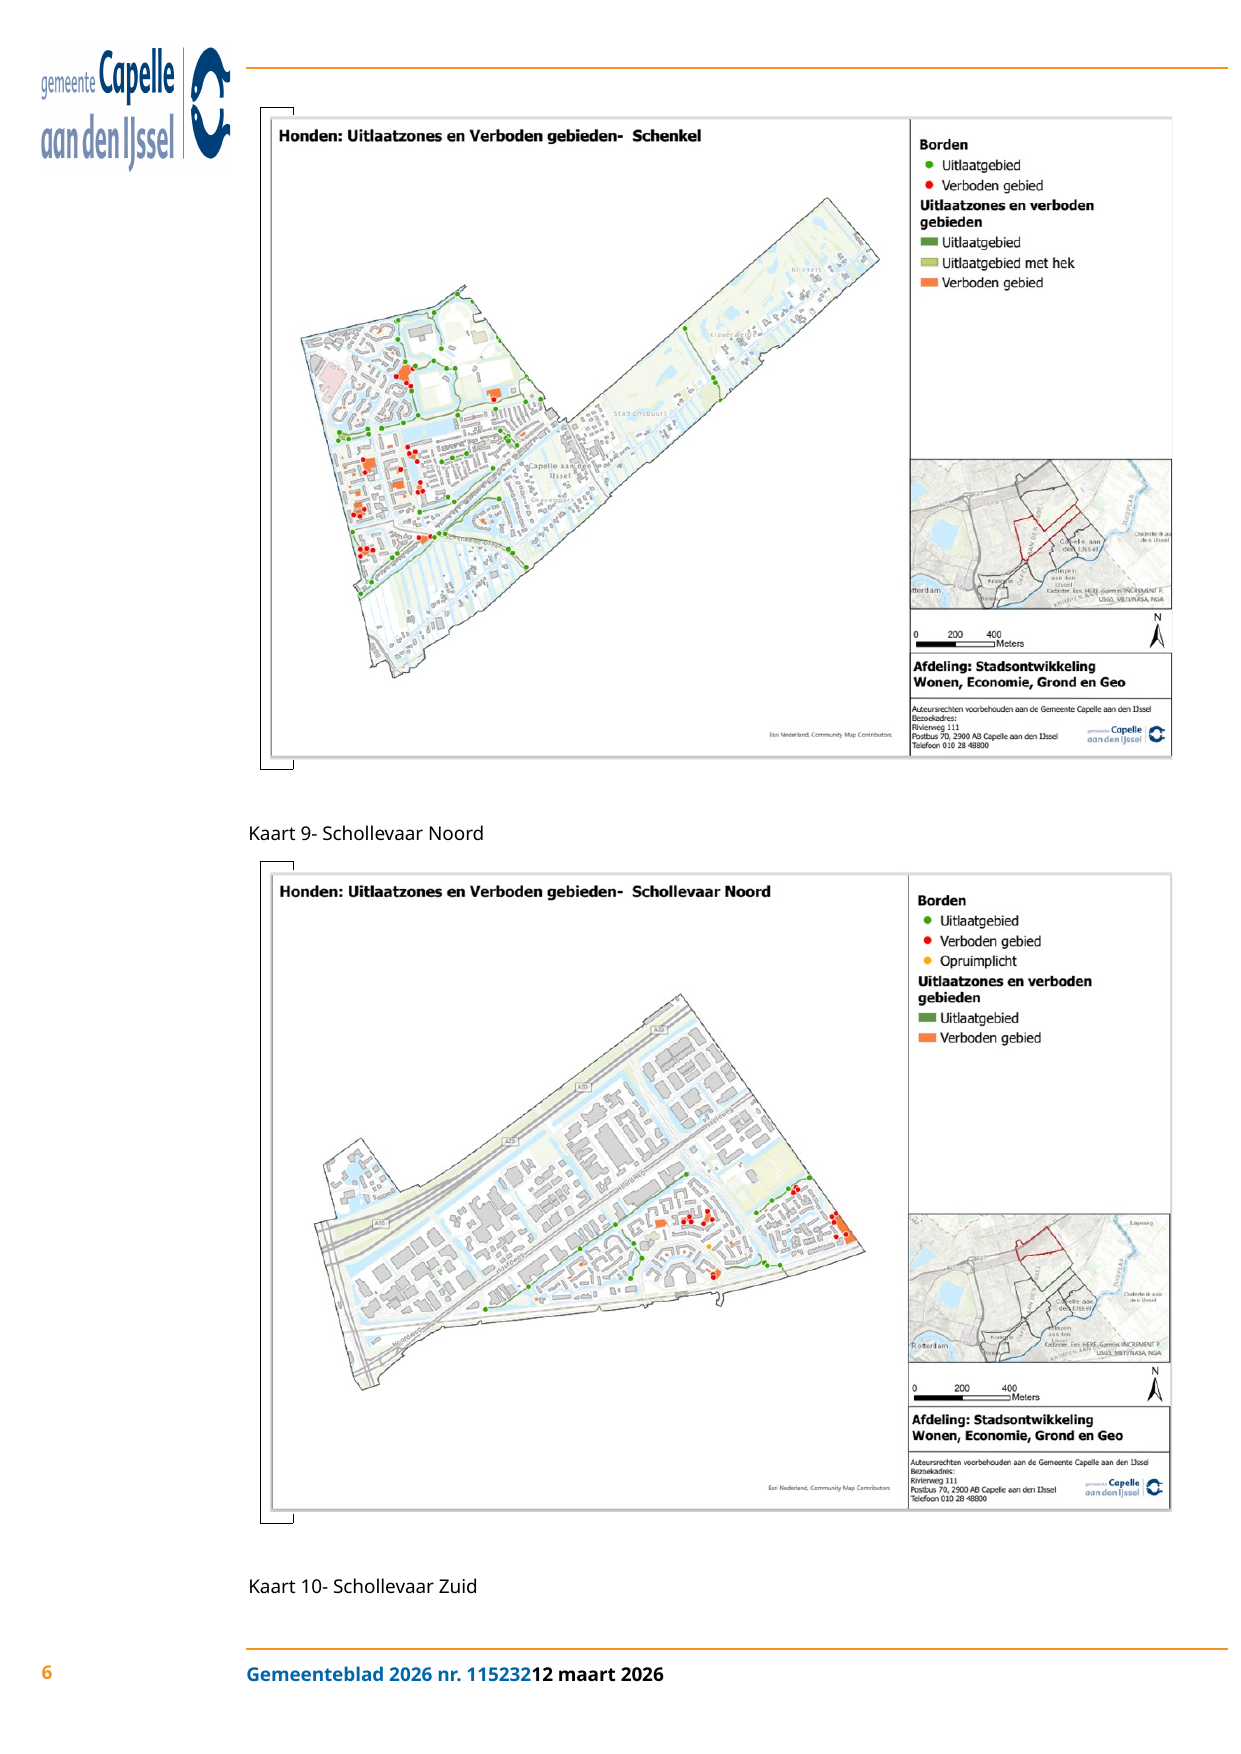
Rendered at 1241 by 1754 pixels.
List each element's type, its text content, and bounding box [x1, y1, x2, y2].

picture [268, 115, 1173, 760]
picture [268, 870, 1173, 1514]
text Kaart 9- Schollevaar Noord [248, 820, 1152, 846]
picture [41, 47, 231, 172]
text Kaart 10- Schollevaar Zuid [248, 1573, 1152, 1599]
